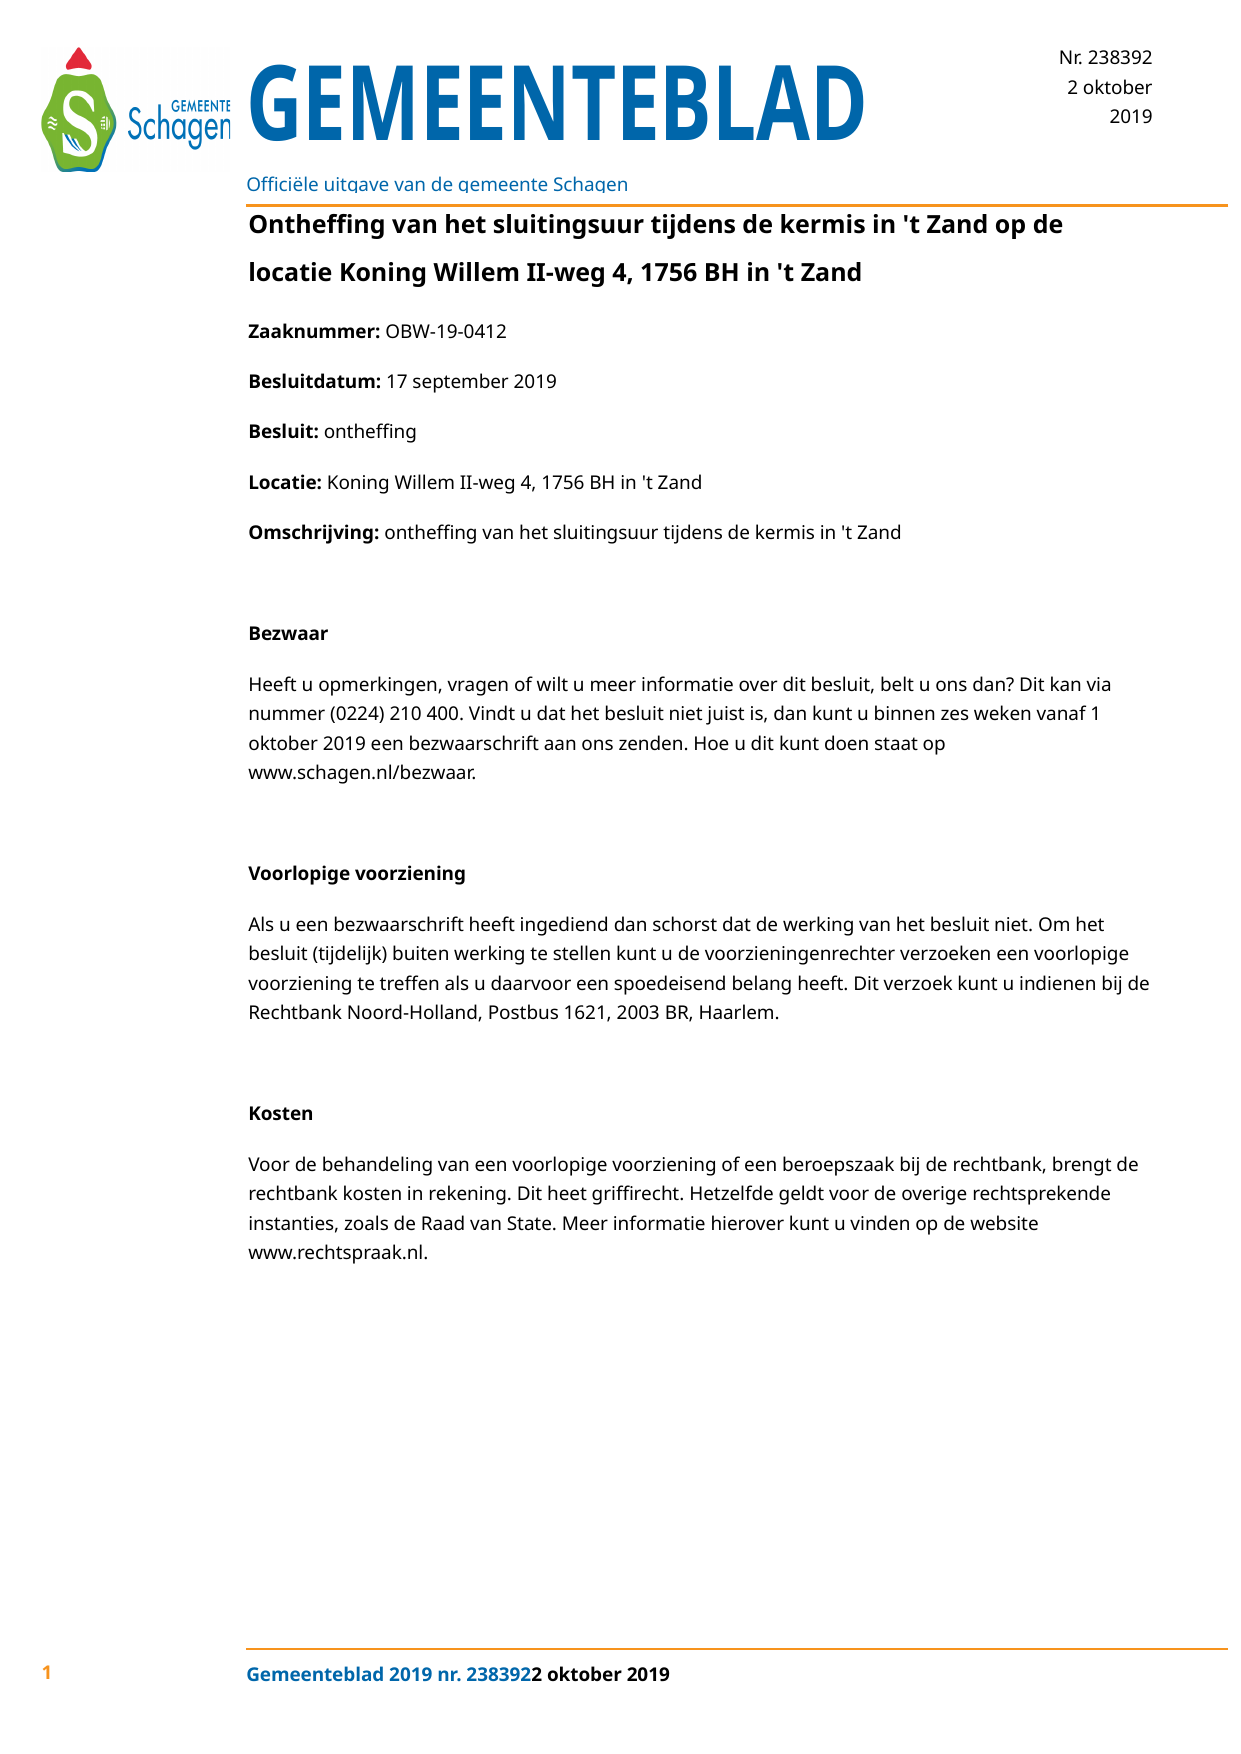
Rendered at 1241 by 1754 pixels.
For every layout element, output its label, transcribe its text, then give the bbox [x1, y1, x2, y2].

text Kosten [248, 1100, 1152, 1126]
text Zaaknummer: OBW-19-0412 [248, 318, 1152, 344]
text Bezwaar [248, 620, 1152, 646]
text Voor de behandeling van een voorlopige voorziening of een beroepszaak bij de rechtbank, brengt de rechtbank kosten in rekening. Dit heet griffirecht. Hetzelfde geldt voor de overige rechtsprekende instanties, zoals de Raad van State. Meer informatie hierover kunt u vinden op de website www.rechtspraak.nl. [248, 1151, 1152, 1265]
text Als u een bezwaarschrift heeft ingediend dan schorst dat de werking van het besluit niet. Om het besluit (tijdelijk) buiten werking te stellen kunt u de voorzieningenrechter verzoeken een voorlopige voorziening te treffen als u daarvoor een spoedeisend belang heeft. Dit verzoek kunt u indienen bij de Rechtbank Noord-Holland, Postbus 1621, 2003 BR, Haarlem. [248, 911, 1152, 1025]
picture [41, 47, 231, 172]
text Heeft u opmerkingen, vragen of wilt u meer informatie over dit besluit, belt u ons dan? Dit kan via nummer (0224) 210 400. Vindt u dat het besluit niet juist is, dan kunt u binnen zes weken vanaf 1 oktober 2019 een bezwaarschrift aan ons zenden. Hoe u dit kunt doen staat op www.schagen.nl/bezwaar. [248, 671, 1152, 785]
text Besluit: ontheffing [248, 419, 1152, 444]
text Ontheffing van het sluitingsuur tijdens de kermis in 't Zand op de locatie Koning Willem II-weg 4, 1756 BH in 't Zand [248, 207, 1152, 288]
text Voorlopige voorziening [248, 860, 1152, 886]
text Locatie: Koning Willem II-weg 4, 1756 BH in 't Zand [248, 469, 1152, 495]
text Besluitdatum: 17 september 2019 [248, 368, 1152, 394]
text Omschrijving: ontheffing van het sluitingsuur tijdens de kermis in 't Zand [248, 519, 1152, 545]
